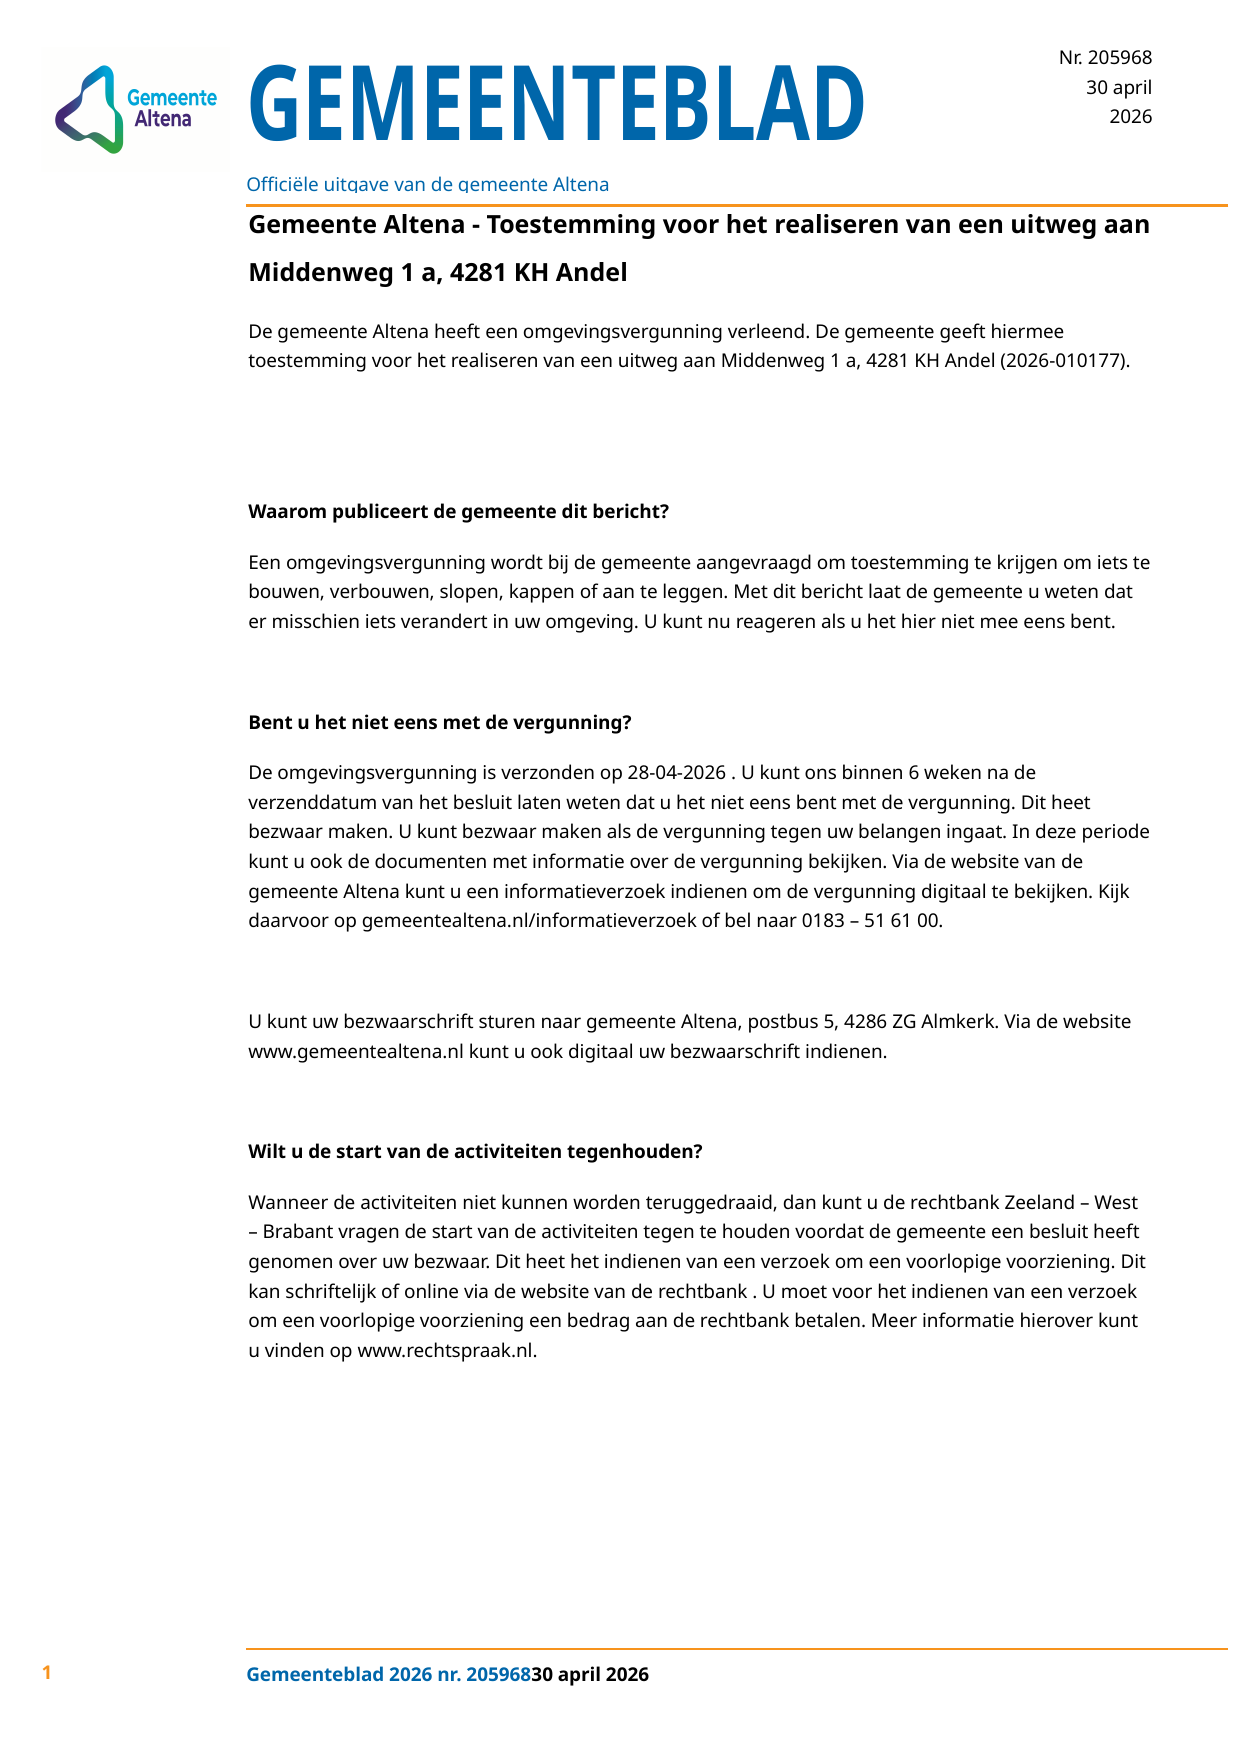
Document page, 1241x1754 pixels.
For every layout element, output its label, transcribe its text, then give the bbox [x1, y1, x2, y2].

picture [41, 47, 231, 172]
text Gemeente Altena - Toestemming voor het realiseren van een uitweg aan Middenweg 1 a, 4281 KH Andel [248, 207, 1152, 288]
text Waarom publiceert de gemeente dit bericht? [248, 499, 1152, 524]
text Wilt u de start van de activiteiten tegenhouden? [248, 1139, 1152, 1164]
text De gemeente Altena heeft een omgevingsvergunning verleend. De gemeente geeft hiermee toestemming voor het realiseren van een uitweg aan Middenweg 1 a, 4281 KH Andel (2026-010177). [248, 318, 1152, 373]
text De omgevingsvergunning is verzonden op 28-04-2026 . U kunt ons binnen 6 weken na de verzenddatum van het besluit laten weten dat u het niet eens bent met de vergunning. Dit heet bezwaar maken. U kunt bezwaar maken als de vergunning tegen uw belangen ingaat. In deze periode kunt u ook de documenten met informatie over de vergunning bekijken. Via de website van de gemeente Altena kunt u een informatieverzoek indienen om de vergunning digitaal te bekijken. Kijk daarvoor op gemeentealtena.nl/informatieverzoek of bel naar 0183 – 51 61 00. [248, 759, 1152, 933]
text Bent u het niet eens met de vergunning? [248, 709, 1152, 735]
text Wanneer de activiteiten niet kunnen worden teruggedraaid, dan kunt u de rechtbank Zeeland – West – Brabant vragen de start van de activiteiten tegen te houden voordat de gemeente een besluit heeft genomen over uw bezwaar. Dit heet het indienen van een verzoek om een voorlopige voorziening. Dit kan schriftelijk of online via de website van de rechtbank . U moet voor het indienen van een verzoek om een voorlopige voorziening een bedrag aan de rechtbank betalen. Meer informatie hierover kunt u vinden op www.rechtspraak.nl. [248, 1189, 1152, 1363]
text Een omgevingsvergunning wordt bij de gemeente aangevraagd om toestemming te krijgen om iets te bouwen, verbouwen, slopen, kappen of aan te leggen. Met dit bericht laat de gemeente u weten dat er misschien iets verandert in uw omgeving. U kunt nu reageren als u het hier niet mee eens bent. [248, 549, 1152, 634]
text U kunt uw bezwaarschrift sturen naar gemeente Altena, postbus 5, 4286 ZG Almkerk. Via de website www.gemeentealtena.nl kunt u ook digitaal uw bezwaarschrift indienen. [248, 1008, 1152, 1064]
